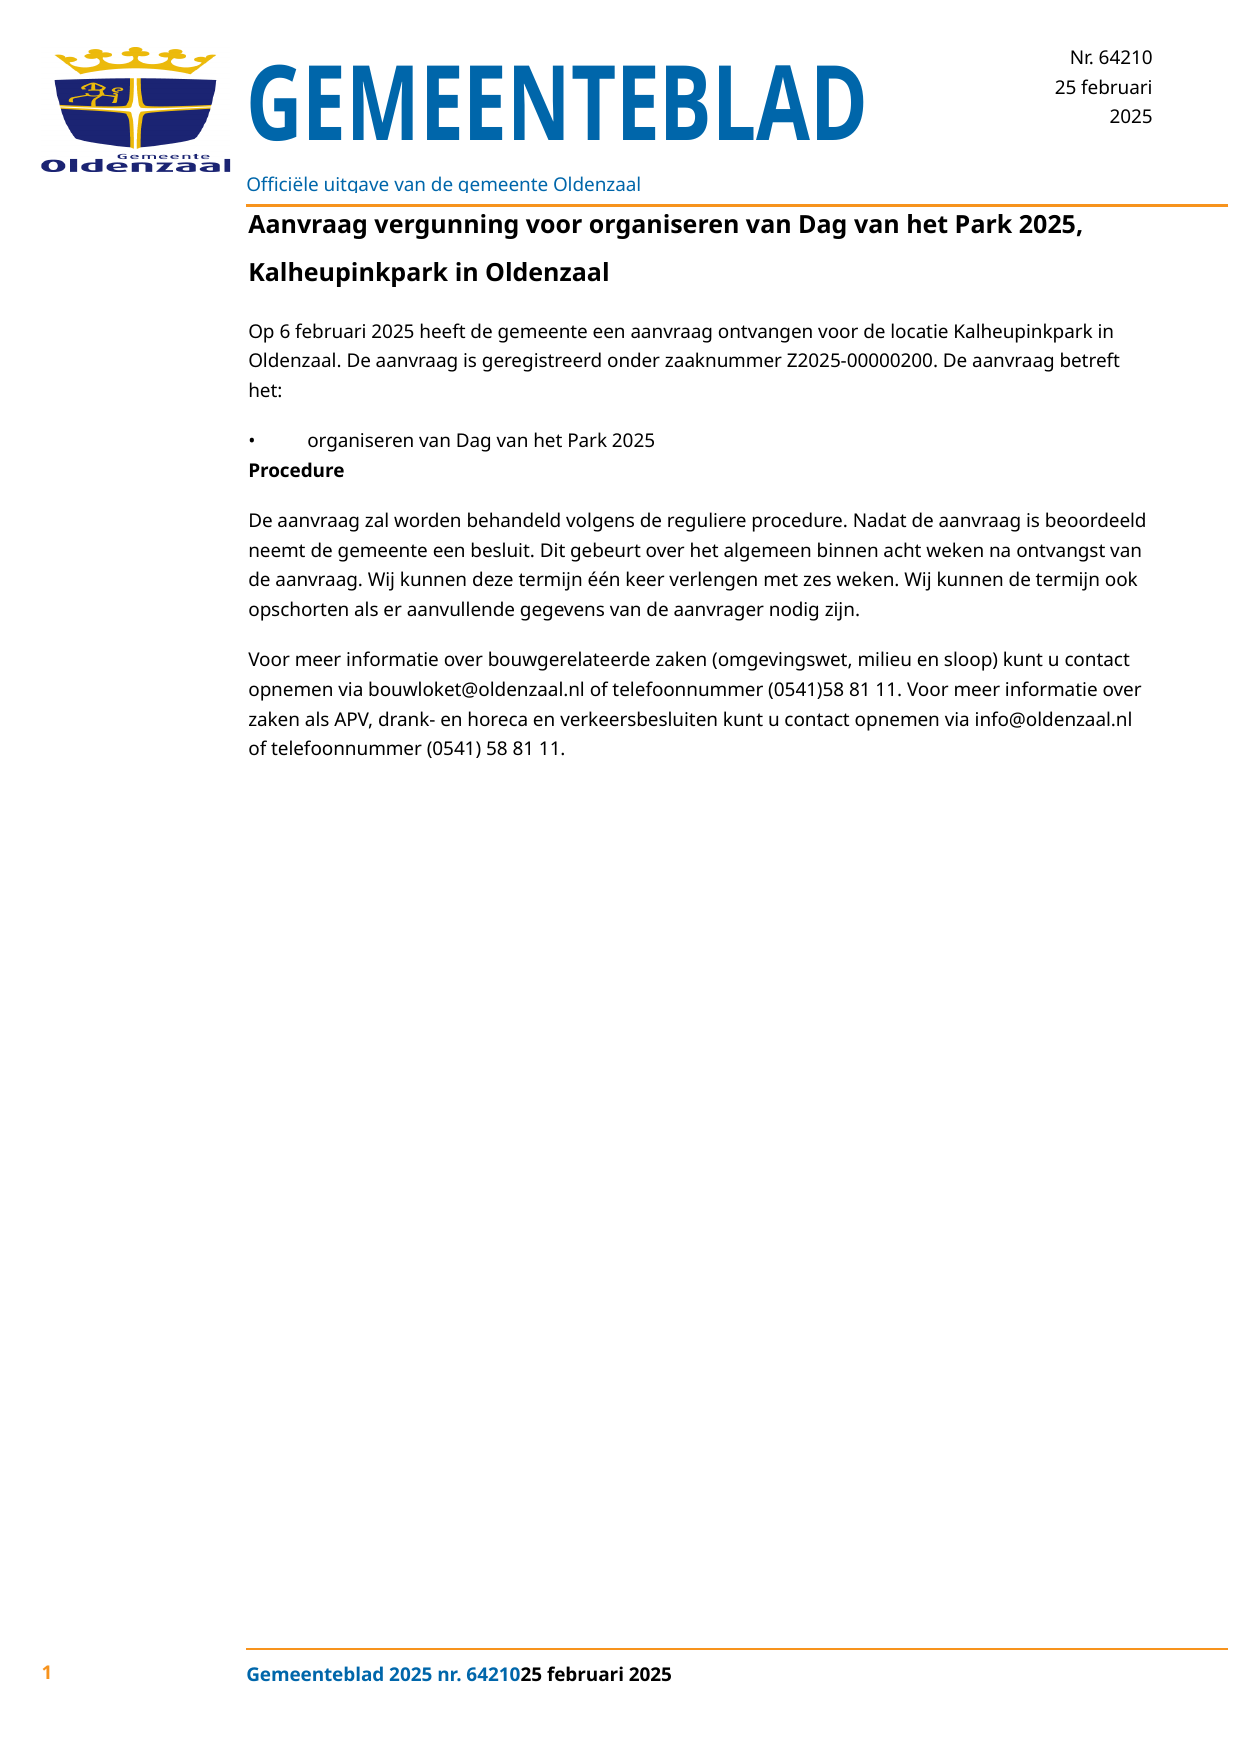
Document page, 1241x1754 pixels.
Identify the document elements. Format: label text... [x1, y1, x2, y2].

text De aanvraag zal worden behandeld volgens de reguliere procedure. Nadat de aanvraag is beoordeeld neemt de gemeente een besluit. Dit gebeurt over het algemeen binnen acht weken na ontvangst van de aanvraag. Wij kunnen deze termijn één keer verlengen met zes weken. Wij kunnen de termijn ook opschorten als er aanvullende gegevens van de aanvrager nodig zijn. [248, 507, 1152, 622]
text Op 6 februari 2025 heeft de gemeente een aanvraag ontvangen voor de locatie Kalheupinkpark in Oldenzaal. De aanvraag is geregistreerd onder zaaknummer Z2025-00000200. De aanvraag betreft het: [248, 318, 1152, 403]
list organiseren van Dag van het Park 2025 [248, 427, 1152, 453]
text Aanvraag vergunning voor organiseren van Dag van het Park 2025, Kalheupinkpark in Oldenzaal [248, 207, 1152, 288]
text Procedure [248, 457, 1152, 483]
picture [41, 47, 231, 172]
text Voor meer informatie over bouwgerelateerde zaken (omgevingswet, milieu en sloop) kunt u contact opnemen via bouwloket@oldenzaal.nl of telefoonnummer (0541)58 81 11. Voor meer informatie over zaken als APV, drank- en horeca en verkeersbesluiten kunt u contact opnemen via info@oldenzaal.nl of telefoonnummer (0541) 58 81 11. [248, 647, 1152, 761]
